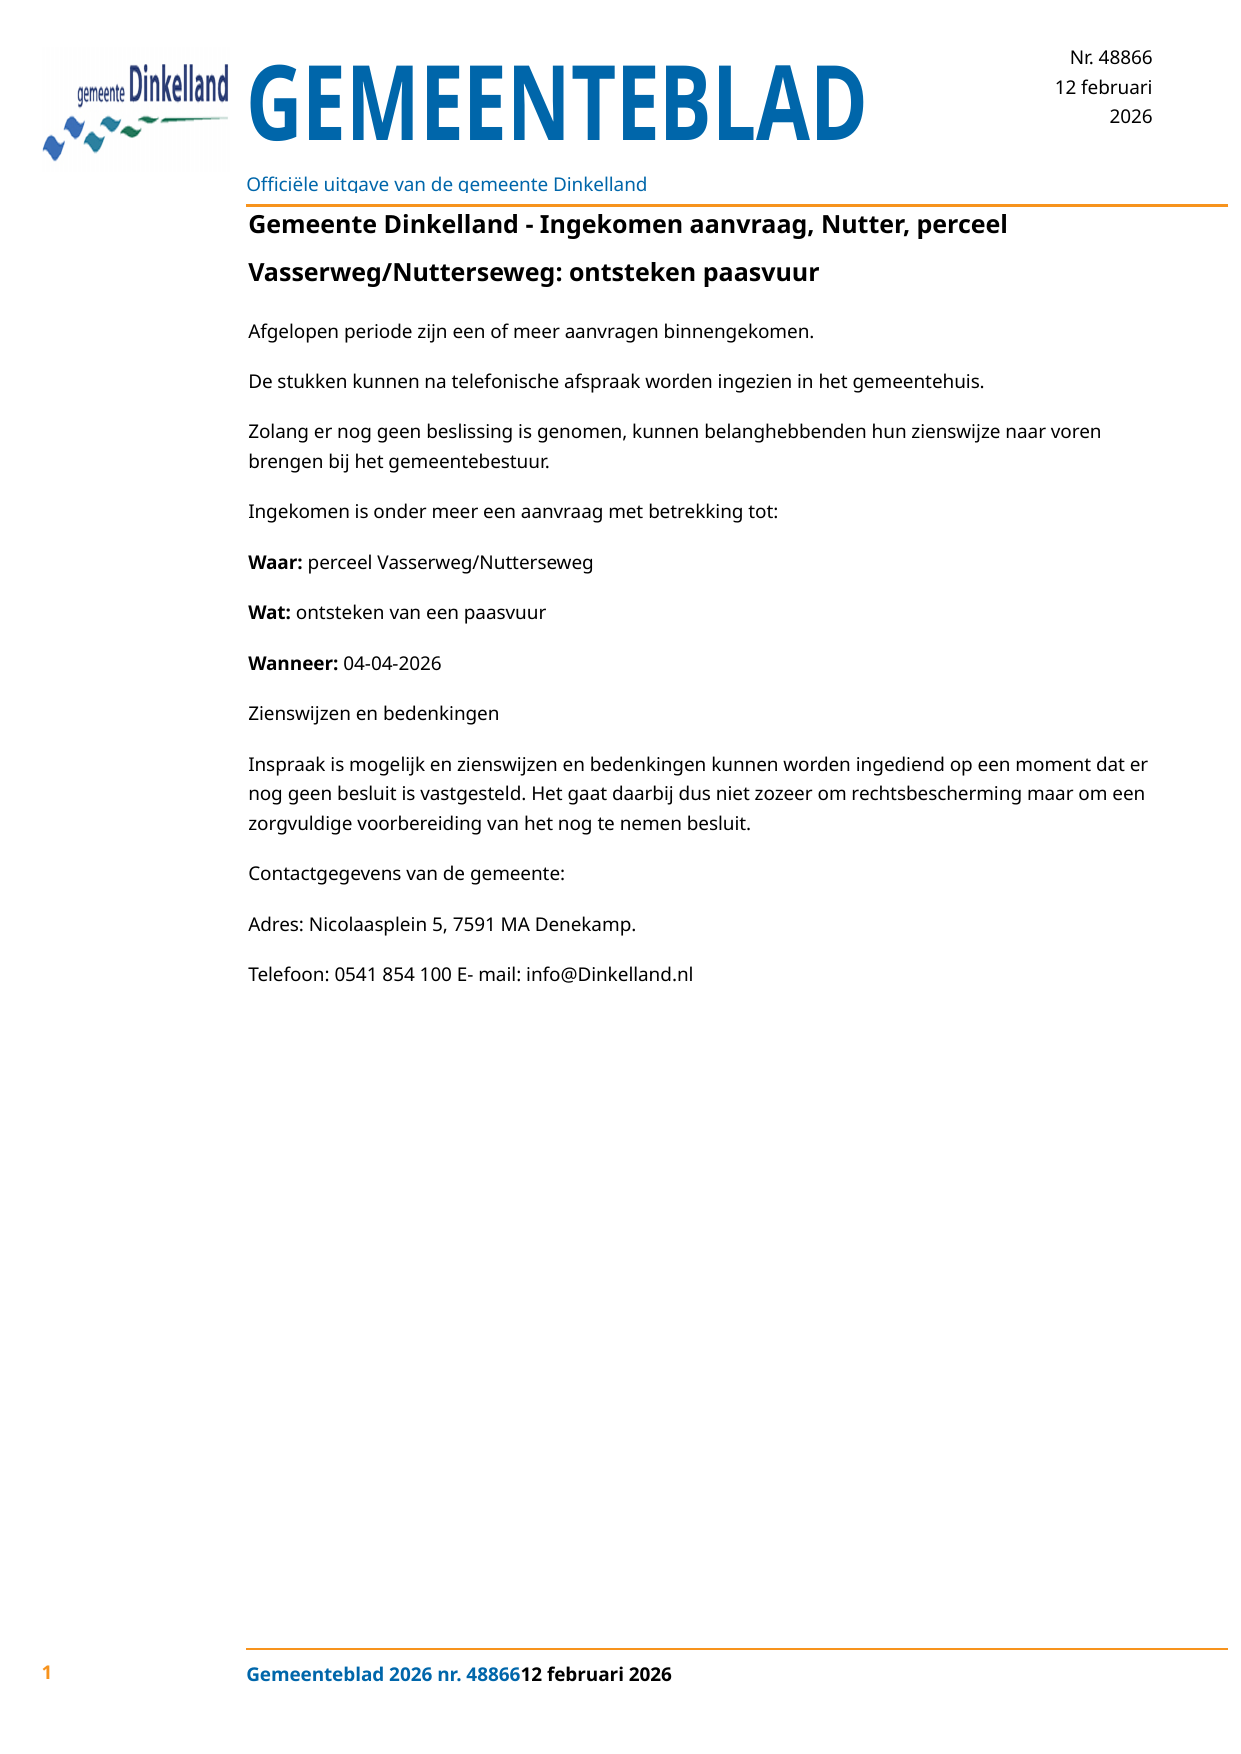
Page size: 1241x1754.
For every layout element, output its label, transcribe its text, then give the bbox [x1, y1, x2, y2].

text Adres: Nicolaasplein 5, 7591 MA Denekamp. [248, 911, 1152, 937]
text Zolang er nog geen beslissing is genomen, kunnen belanghebbenden hun zienswijze naar voren brengen bij het gemeentebestuur. [248, 419, 1152, 474]
text Zienswijzen en bedenkingen [248, 700, 1152, 726]
text Wat: ontsteken van een paasvuur [248, 599, 1152, 625]
text De stukken kunnen na telefonische afspraak worden ingezien in het gemeentehuis. [248, 368, 1152, 394]
text Waar: perceel Vasserweg/Nutterseweg [248, 549, 1152, 575]
text Gemeente Dinkelland - Ingekomen aanvraag, Nutter, perceel Vasserweg/Nutterseweg: ontsteken paasvuur [248, 207, 1152, 288]
text Inspraak is mogelijk en zienswijzen en bedenkingen kunnen worden ingediend op een moment dat er nog geen besluit is vastgesteld. Het gaat daarbij dus niet zozeer om rechtsbescherming maar om een zorgvuldige voorbereiding van het nog te nemen besluit. [248, 751, 1152, 836]
text Telefoon: 0541 854 100 E- mail: info@Dinkelland.nl [248, 961, 1152, 987]
picture [41, 47, 231, 172]
text Ingekomen is onder meer een aanvraag met betrekking tot: [248, 499, 1152, 524]
text Wanneer: 04-04-2026 [248, 650, 1152, 676]
text Contactgegevens van de gemeente: [248, 860, 1152, 886]
text Afgelopen periode zijn een of meer aanvragen binnengekomen. [248, 318, 1152, 344]
